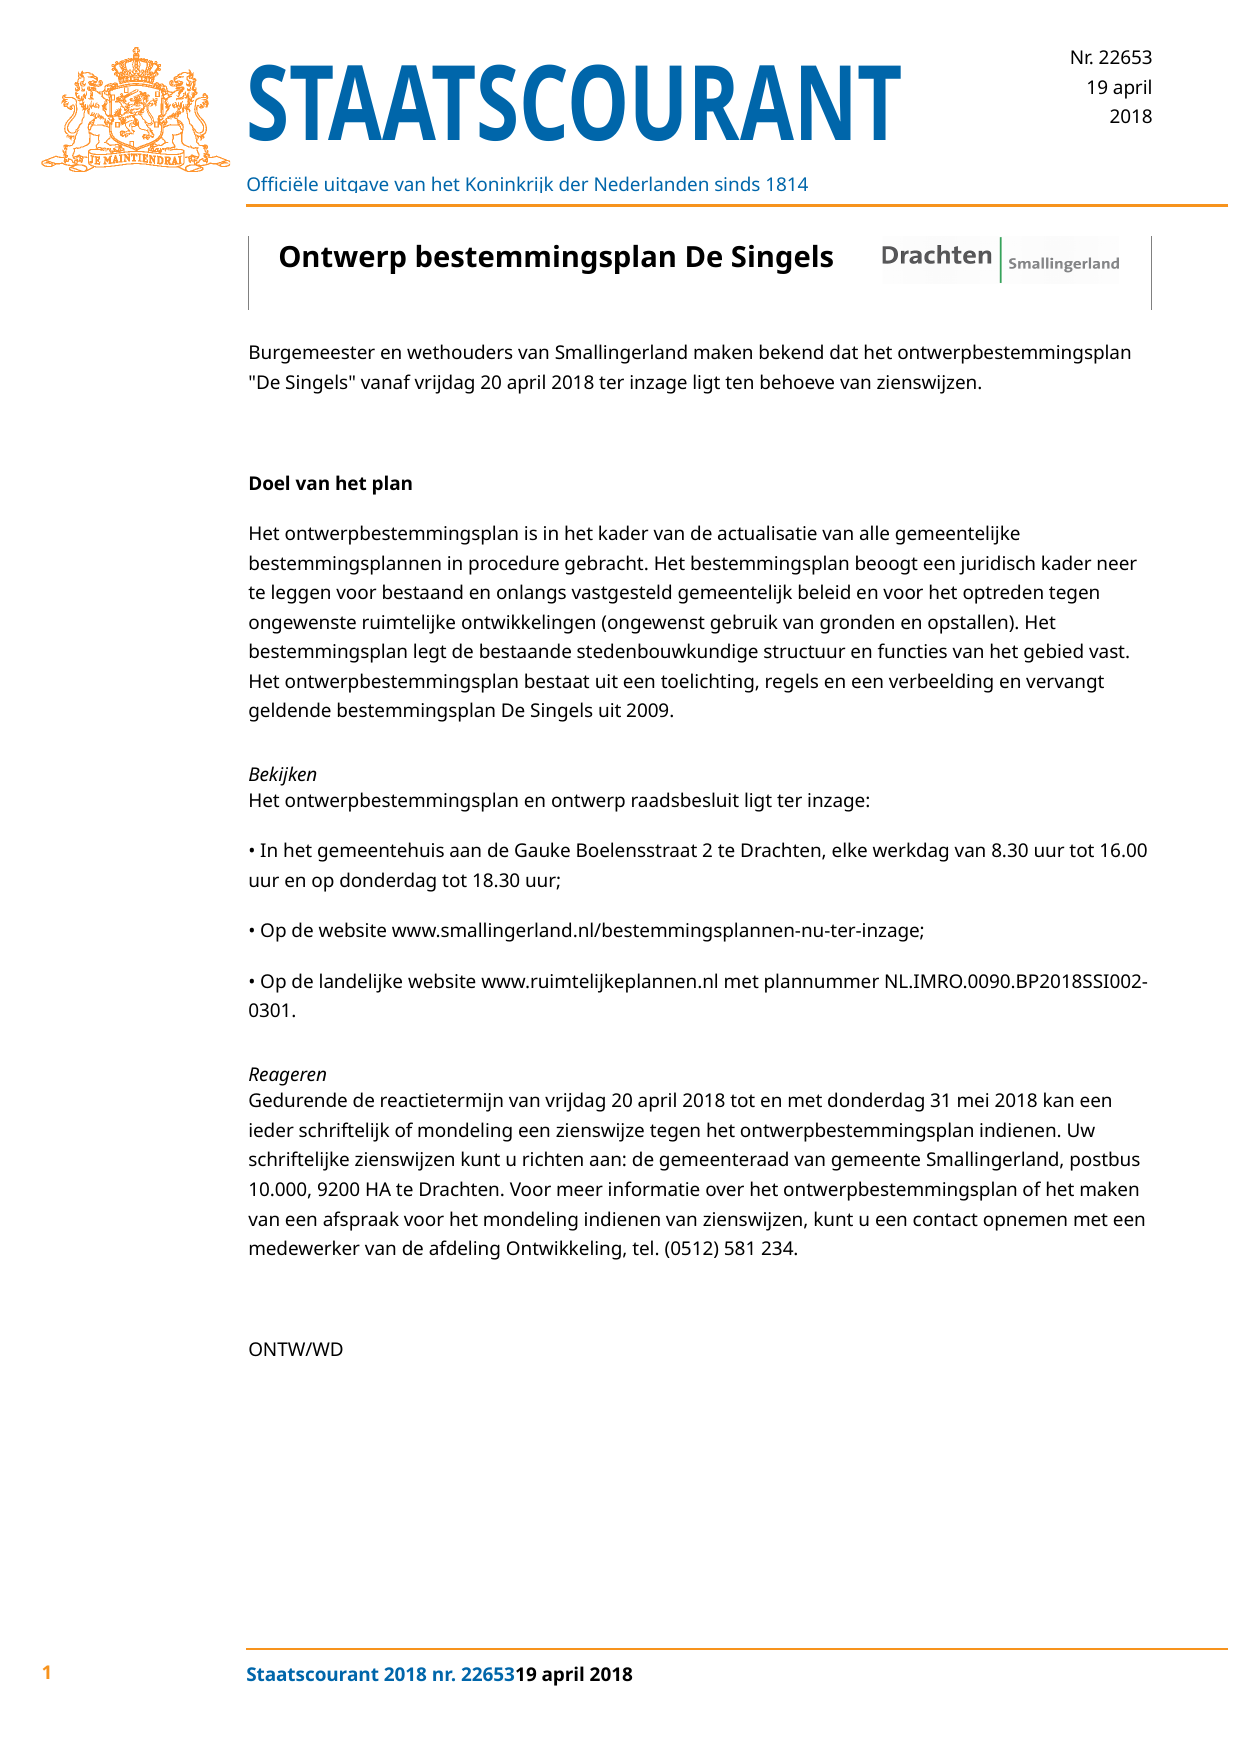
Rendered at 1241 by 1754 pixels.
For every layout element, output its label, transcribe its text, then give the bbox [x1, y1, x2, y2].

text Het ontwerpbestemmingsplan is in het kader van de actualisatie van alle gemeentelijke bestemmingsplannen in procedure gebracht. Het bestemmingsplan beoogt een juridisch kader neer te leggen voor bestaand en onlangs vastgesteld gemeentelijk beleid en voor het optreden tegen ongewenste ruimtelijke ontwikkelingen (ongewenst gebruik van gronden en opstallen). Het bestemmingsplan legt de bestaande stedenbouwkundige structuur en functies van het gebied vast. Het ontwerpbestemmingsplan bestaat uit een toelichting, regels en een verbeelding en vervangt geldende bestemmingsplan De Singels uit 2009. [248, 520, 1152, 723]
text Gedurende de reactietermijn van vrijdag 20 april 2018 tot en met donderdag 31 mei 2018 kan een ieder schriftelijk of mondeling een zienswijze tegen het ontwerpbestemmingsplan indienen. Uw schriftelijke zienswijzen kunt u richten aan: de gemeenteraad van gemeente Smallingerland, postbus 10.000, 9200 HA te Drachten. Voor meer informatie over het ontwerpbestemmingsplan of het maken van een afspraak voor het mondeling indienen van zienswijzen, kunt u een contact opnemen met een medewerker van de afdeling Ontwikkeling, tel. (0512) 581 234. [248, 1087, 1152, 1261]
text Doel van het plan [248, 470, 1152, 495]
table_header Ontwerp bestemmingsplan De Singels [249, 236, 850, 310]
text Burgemeester en wethouders van Smallingerland maken bekend dat het ontwerpbestemmingsplan "De Singels" vanaf vrijdag 20 april 2018 ter inzage ligt ten behoeve van zienswijzen. [248, 339, 1152, 394]
text • In het gemeentehuis aan de Gauke Boelensstraat 2 te Drachten, elke werkdag van 8.30 uur tot 16.00 uur en op donderdag tot 18.30 uur; [248, 838, 1152, 893]
text • Op de landelijke website www.ruimtelijkeplannen.nl met plannummer NL.IMRO.0090.BP2018SSI002-0301. [248, 968, 1152, 1023]
table_header [850, 236, 1151, 310]
text • Op de website www.smallingerland.nl/bestemmingsplannen-nu-ter-inzage; [248, 918, 1152, 943]
text Reageren [248, 1062, 1152, 1087]
picture [41, 47, 231, 172]
text Het ontwerpbestemmingsplan en ontwerp raadsbesluit ligt ter inzage: [248, 787, 1152, 813]
picture [882, 236, 1119, 284]
text ONTW/WD [248, 1336, 1152, 1362]
text Bekijken [248, 762, 1152, 787]
